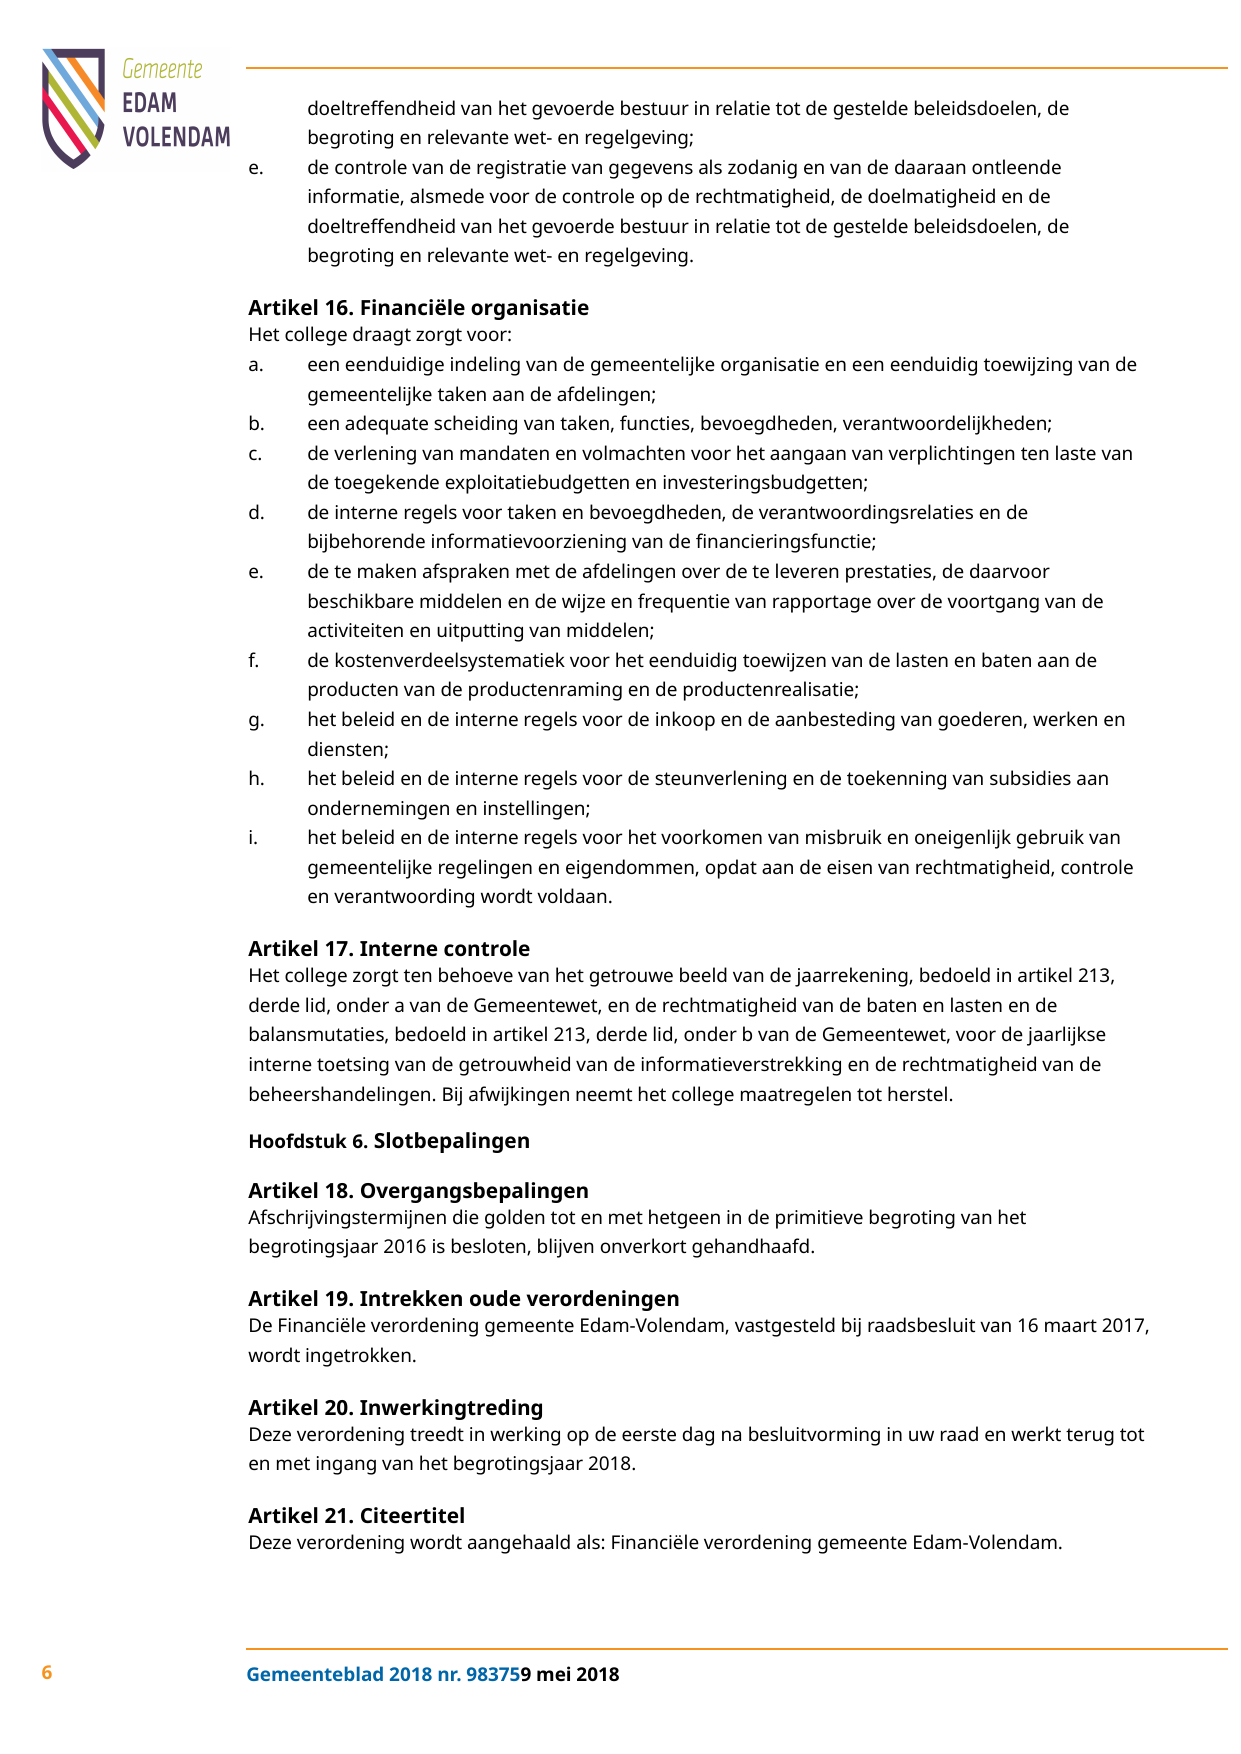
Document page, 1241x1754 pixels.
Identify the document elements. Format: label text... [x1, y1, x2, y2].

text Het college zorgt ten behoeve van het getrouwe beeld van de jaarrekening, bedoeld in artikel 213, derde lid, onder a van de Gemeentewet, en de rechtmatigheid van de baten en lasten en de balansmutaties, bedoeld in artikel 213, derde lid, onder b van de Gemeentewet, voor de jaarlijkse interne toetsing van de getrouwheid van de informatieverstrekking en de rechtmatigheid van de beheershandelingen. Bij afwijkingen neemt het college maatregelen tot herstel. [248, 962, 1152, 1107]
list de controle van de registratie van gegevens als zodanig en van de daaraan ontleende informatie, alsmede voor de controle op de rechtmatigheid, de doelmatigheid en de doeltreffendheid van het gevoerde bestuur in relatie tot de gestelde beleidsdoelen, de begroting en relevante wet- en regelgeving. [248, 154, 1152, 268]
list de kostenverdeelsystematiek voor het eenduidig toewijzen van de lasten en baten aan de producten van de productenraming en de productenrealisatie; [248, 647, 1152, 702]
text De Financiële verordening gemeente Edam-Volendam, vastgesteld bij raadsbesluit van 16 maart 2017, wordt ingetrokken. [248, 1313, 1152, 1368]
text Deze verordening treedt in werking op de eerste dag na besluitvorming in uw raad en werkt terug tot en met ingang van het begrotingsjaar 2018. [248, 1421, 1152, 1476]
text Artikel 20. Inwerkingtreding [248, 1393, 1152, 1421]
text Hoofdstuk 6. Slotbepalingen [248, 1126, 1152, 1155]
text Artikel 17. Interne controle [248, 934, 1152, 962]
text Het college draagt zorgt voor: [248, 322, 1152, 347]
list het beleid en de interne regels voor het voorkomen van misbruik en oneigenlijk gebruik van gemeentelijke regelingen en eigendommen, opdat aan de eisen van rechtmatigheid, controle en verantwoording wordt voldaan. [248, 824, 1152, 909]
list het beleid en de interne regels voor de inkoop en de aanbesteding van goederen, werken en diensten; [248, 706, 1152, 761]
text Artikel 19. Intrekken oude verordeningen [248, 1284, 1152, 1313]
text Artikel 16. Financiële organisatie [248, 293, 1152, 322]
list een eenduidige indeling van de gemeentelijke organisatie en een eenduidig toewijzing van de gemeentelijke taken aan de afdelingen; [248, 351, 1152, 406]
list een adequate scheiding van taken, functies, bevoegdheden, verantwoordelijkheden; [248, 410, 1152, 436]
list de te maken afspraken met de afdelingen over de te leveren prestaties, de daarvoor beschikbare middelen en de wijze en frequentie van rapportage over de voortgang van de activiteiten en uitputting van middelen; [248, 558, 1152, 643]
picture [41, 47, 231, 172]
list het beleid en de interne regels voor de steunverlening en de toekenning van subsidies aan ondernemingen en instellingen; [248, 765, 1152, 821]
text Artikel 21. Citeertitel [248, 1501, 1152, 1529]
list de verlening van mandaten en volmachten voor het aangaan van verplichtingen ten laste van de toegekende exploitatiebudgetten en investeringsbudgetten; [248, 440, 1152, 495]
text Afschrijvingstermijnen die golden tot en met hetgeen in de primitieve begroting van het begrotingsjaar 2016 is besloten, blijven onverkort gehandhaafd. [248, 1204, 1152, 1259]
list de interne regels voor taken en bevoegdheden, de verantwoordingsrelaties en de bijbehorende informatievoorziening van de financieringsfunctie; [248, 499, 1152, 554]
text Artikel 18. Overgangsbepalingen [248, 1176, 1152, 1204]
text Deze verordening wordt aangehaald als: Financiële verordening gemeente Edam-Volendam. [248, 1529, 1152, 1555]
list doeltreffendheid van het gevoerde bestuur in relatie tot de gestelde beleidsdoelen, de begroting en relevante wet- en regelgeving; [248, 95, 1152, 150]
